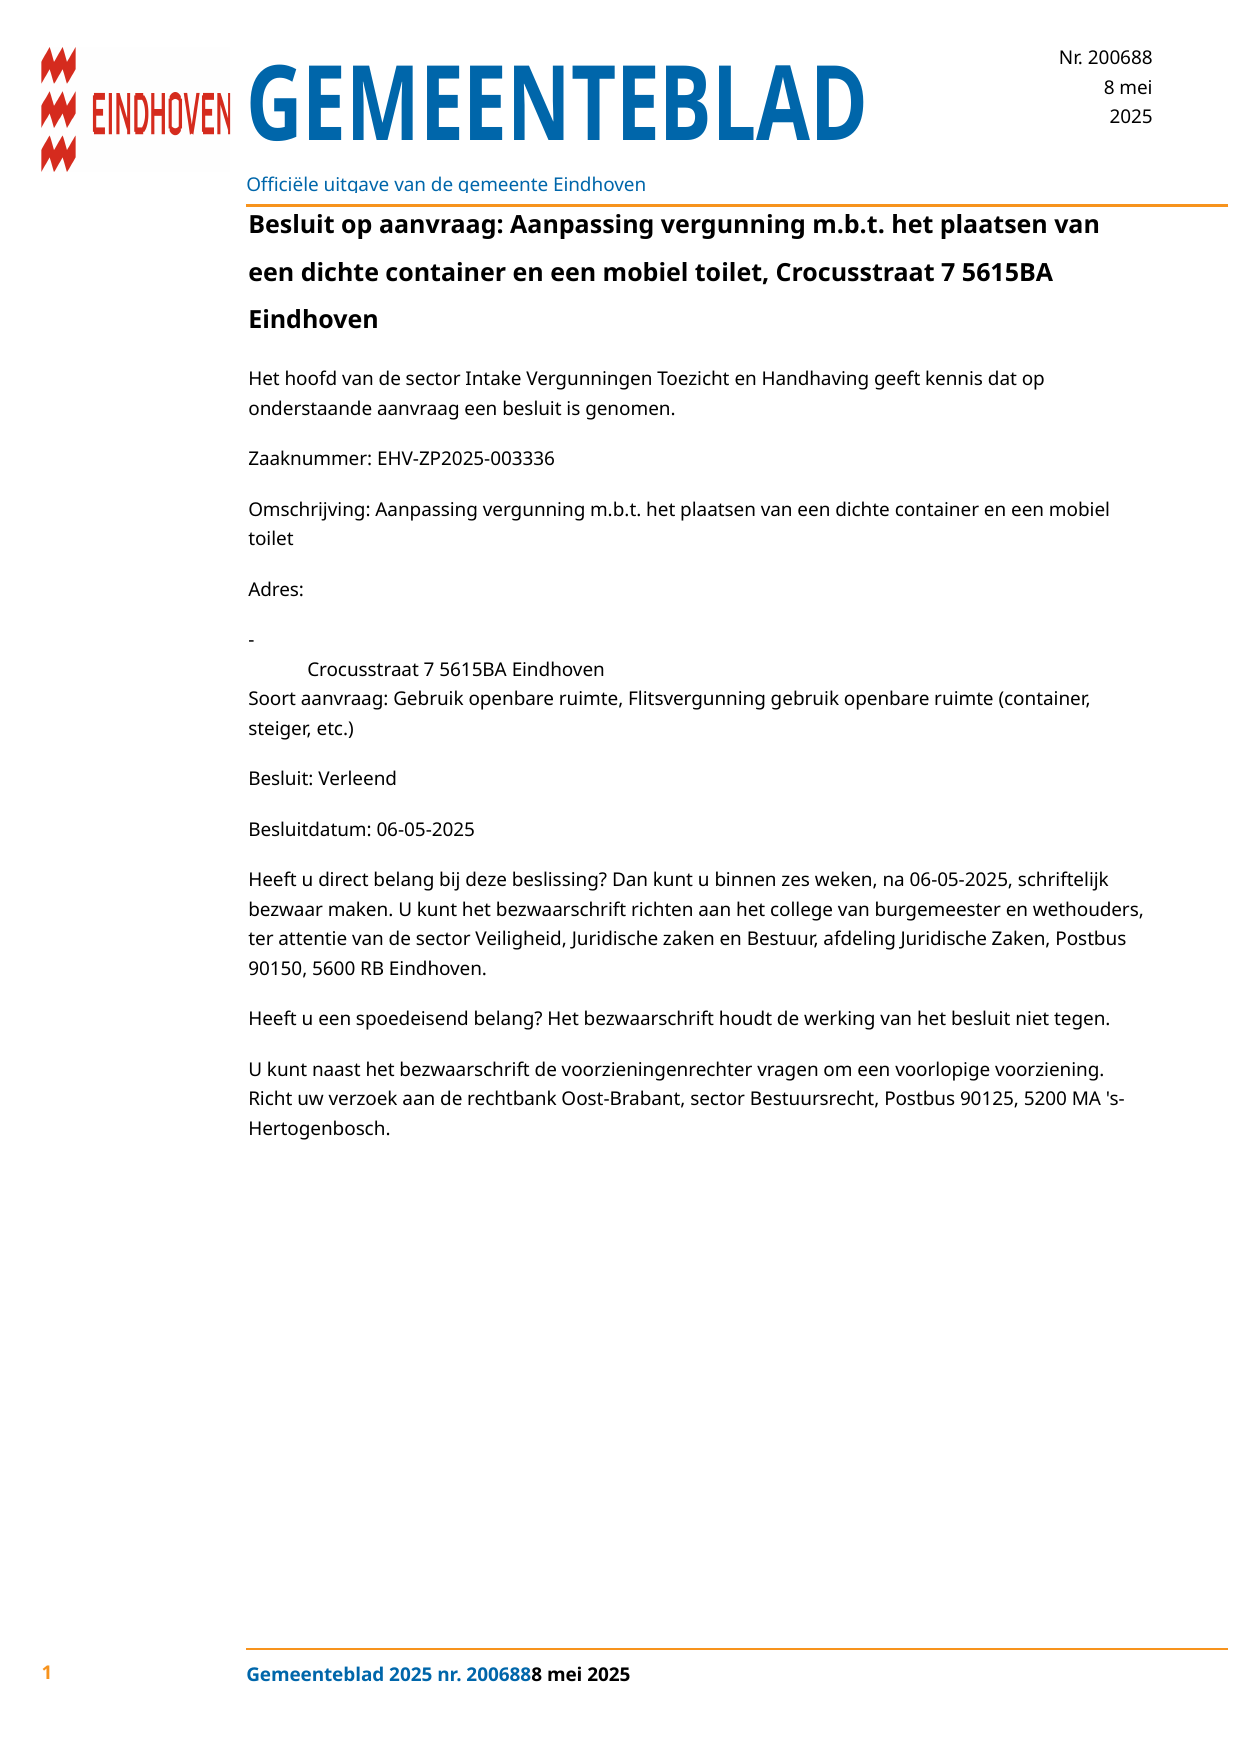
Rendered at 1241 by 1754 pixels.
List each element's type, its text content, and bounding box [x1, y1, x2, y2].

text Heeft u een spoedeisend belang? Het bezwaarschrift houdt de werking van het besluit niet tegen. [248, 1006, 1152, 1031]
text Soort aanvraag: Gebruik openbare ruimte, Flitsvergunning gebruik openbare ruimte (container, steiger, etc.) [248, 686, 1152, 741]
text Heeft u direct belang bij deze beslissing? Dan kunt u binnen zes weken, na 06-05-2025, schriftelijk bezwaar maken. U kunt het bezwaarschrift richten aan het college van burgemeester en wethouders, ter attentie van de sector Veiligheid, Juridische zaken en Bestuur, afdeling Juridische Zaken, Postbus 90150, 5600 RB Eindhoven. [248, 866, 1152, 981]
text Besluit op aanvraag: Aanpassing vergunning m.b.t. het plaatsen van een dichte container en een mobiel toilet, Crocusstraat 7 5615BA Eindhoven [248, 207, 1152, 336]
text Het hoofd van de sector Intake Vergunningen Toezicht en Handhaving geeft kennis dat op onderstaande aanvraag een besluit is genomen. [248, 366, 1152, 421]
text Adres: [248, 576, 1152, 602]
text Besluit: Verleend [248, 766, 1152, 791]
text Omschrijving: Aanpassing vergunning m.b.t. het plaatsen van een dichte container en een mobiel toilet [248, 496, 1152, 551]
text Zaaknummer: EHV-ZP2025-003336 [248, 446, 1152, 471]
text Besluitdatum: 06-05-2025 [248, 816, 1152, 842]
picture [41, 47, 231, 172]
text U kunt naast het bezwaarschrift de voorzieningenrechter vragen om een voorlopige voorziening. Richt uw verzoek aan de rechtbank Oost-Brabant, sector Bestuursrecht, Postbus 90125, 5200 MA 's-Hertogenbosch. [248, 1056, 1152, 1141]
list Crocusstraat 7 5615BA Eindhoven [248, 656, 1152, 682]
